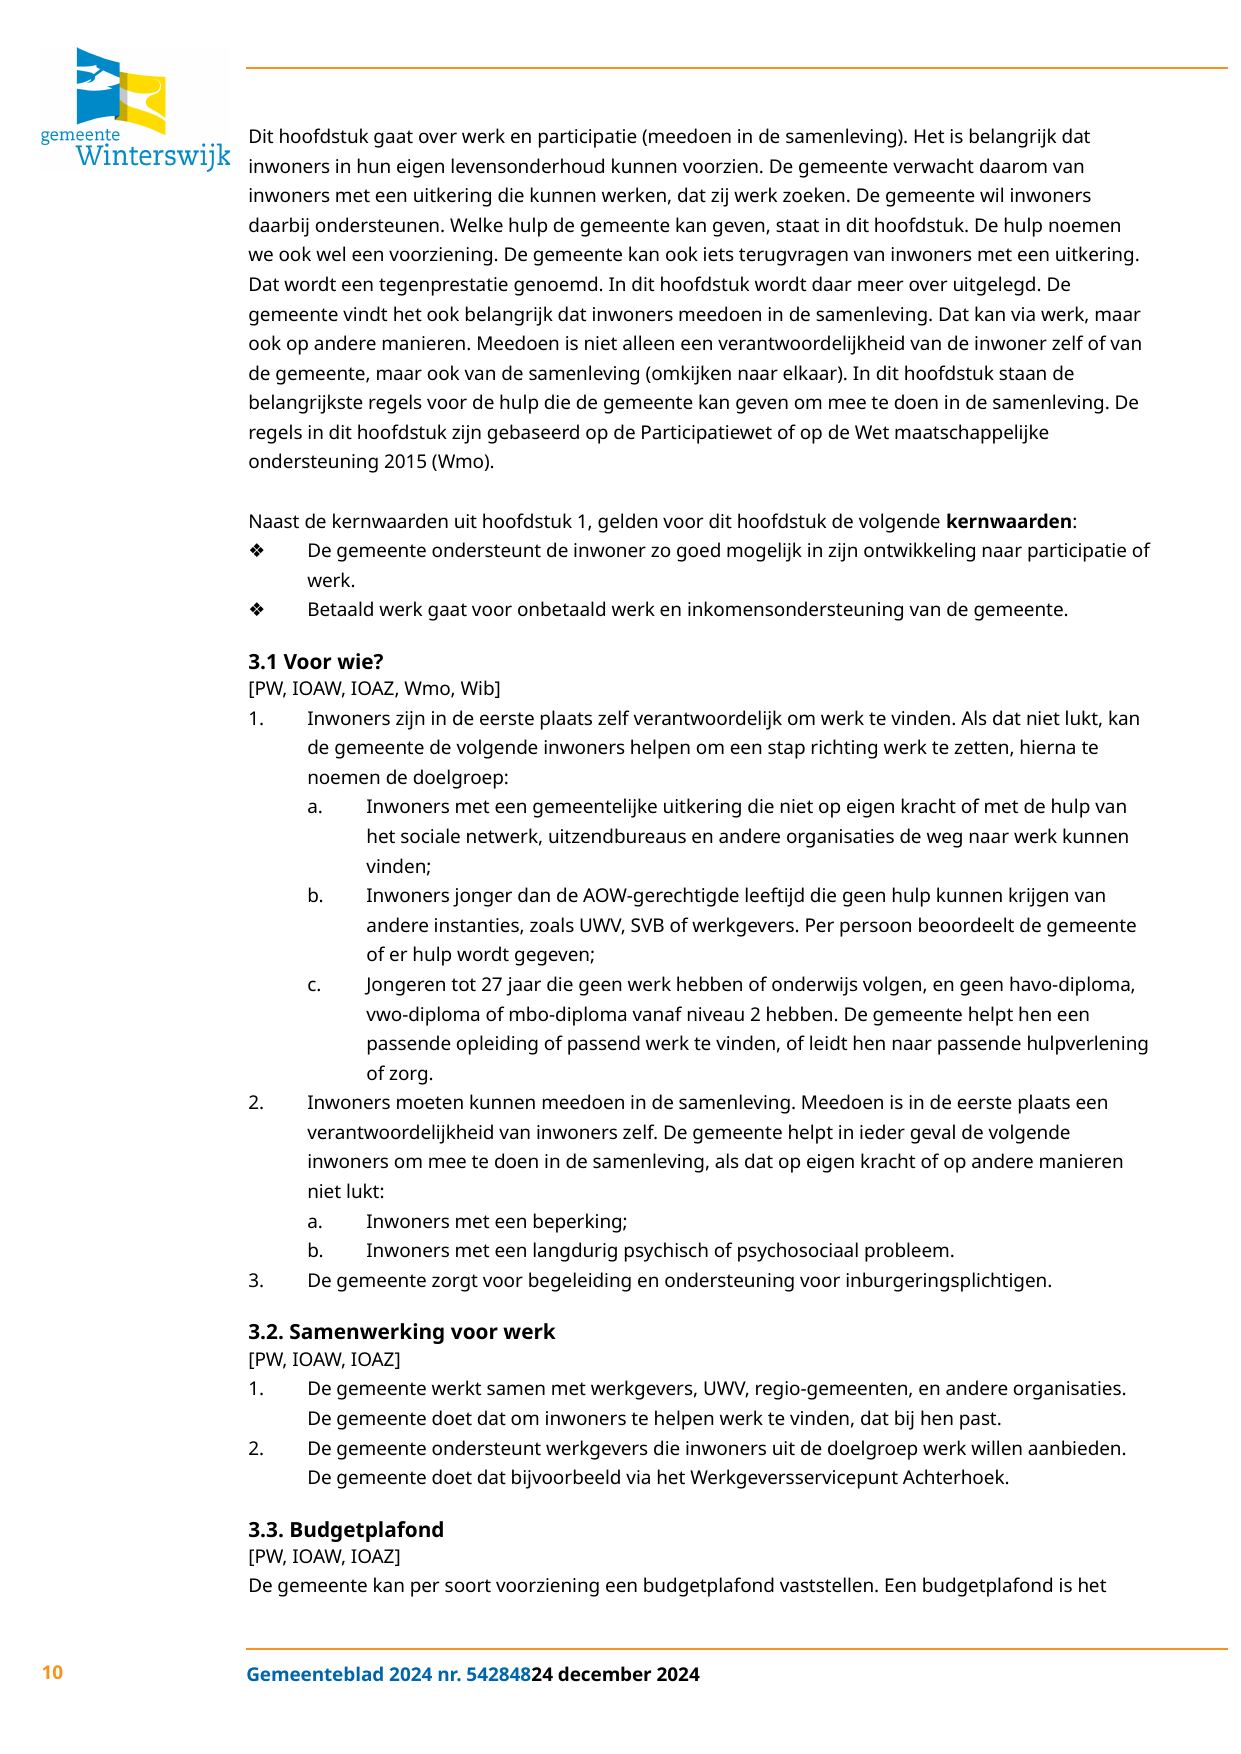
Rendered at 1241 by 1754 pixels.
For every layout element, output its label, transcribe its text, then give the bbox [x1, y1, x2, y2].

list Inwoners met een langdurig psychisch of psychosociaal probleem. [307, 1237, 1152, 1263]
list Inwoners met een beperking; [307, 1208, 1152, 1234]
list Inwoners jonger dan de AOW-gerechtigde leeftijd die geen hulp kunnen krijgen van andere instanties, zoals UWV, SVB of werkgevers. Per persoon beoordeelt de gemeente of er hulp wordt gegeven; [307, 882, 1152, 967]
text 3.2. Samenwerking voor werk [248, 1317, 1152, 1346]
text 3.1 Voor wie? [248, 647, 1152, 675]
text Naast de kernwaarden uit hoofdstuk 1, gelden voor dit hoofdstuk de volgende kernwaarden: [248, 508, 1152, 533]
text 3.3. Budgetplafond [248, 1515, 1152, 1543]
text [PW, IOAW, IOAZ] [248, 1346, 1152, 1372]
picture [225, 153, 231, 162]
list Inwoners met een gemeentelijke uitkering die niet op eigen kracht of met de hulp van het sociale netwerk, uitzendbureaus en andere organisaties de weg naar werk kunnen vinden; [307, 794, 1152, 879]
list De gemeente werkt samen met werkgevers, UWV, regio-gemeenten, en andere organisaties. De gemeente doet dat om inwoners te helpen werk te vinden, dat bij hen past. [248, 1376, 1152, 1431]
picture [41, 47, 231, 172]
list De gemeente zorgt voor begeleiding en ondersteuning voor inburgeringsplichtigen. [248, 1267, 1152, 1293]
text [PW, IOAW, IOAZ, Wmo, Wib] [248, 675, 1152, 701]
list Betaald werk gaat voor onbetaald werk en inkomensondersteuning van de gemeente. [248, 597, 1152, 622]
list De gemeente ondersteunt werkgevers die inwoners uit de doelgroep werk willen aanbieden. De gemeente doet dat bijvoorbeeld via het Werkgeversservicepunt Achterhoek. [248, 1435, 1152, 1490]
text [PW, IOAW, IOAZ] [248, 1543, 1152, 1569]
list De gemeente ondersteunt de inwoner zo goed mogelijk in zijn ontwikkeling naar participatie of werk. [248, 537, 1152, 593]
list Inwoners moeten kunnen meedoen in de samenleving. Meedoen is in de eerste plaats een verantwoordelijkheid van inwoners zelf. De gemeente helpt in ieder geval de volgende inwoners om mee te doen in de samenleving, als dat op eigen kracht of op andere manieren niet lukt: [248, 1089, 1152, 1204]
list Jongeren tot 27 jaar die geen werk hebben of onderwijs volgen, en geen havo-diploma, vwo-diploma of mbo-diploma vanaf niveau 2 hebben. De gemeente helpt hen een passende opleiding of passend werk te vinden, of leidt hen naar passende hulpverlening of zorg. [307, 971, 1152, 1086]
text De gemeente kan per soort voorziening een budgetplafond vaststellen. Een budgetplafond is het [248, 1573, 1152, 1598]
list Inwoners zijn in de eerste plaats zelf verantwoordelijk om werk te vinden. Als dat niet lukt, kan de gemeente de volgende inwoners helpen om een stap richting werk te zetten, hierna te noemen de doelgroep: [248, 705, 1152, 790]
text Dit hoofdstuk gaat over werk en participatie (meedoen in de samenleving). Het is belangrijk dat inwoners in hun eigen levensonderhoud kunnen voorzien. De gemeente verwacht daarom van inwoners met een uitkering die kunnen werken, dat zij werk zoeken. De gemeente wil inwoners daarbij ondersteunen. Welke hulp de gemeente kan geven, staat in dit hoofdstuk. De hulp noemen we ook wel een voorziening. De gemeente kan ook iets terugvragen van inwoners met een uitkering. Dat wordt een tegenprestatie genoemd. In dit hoofdstuk wordt daar meer over uitgelegd. De gemeente vindt het ook belangrijk dat inwoners meedoen in de samenleving. Dat kan via werk, maar ook op andere manieren. Meedoen is niet alleen een verantwoordelijkheid van de inwoner zelf of van de gemeente, maar ook van de samenleving (omkijken naar elkaar). In dit hoofdstuk staan de belangrijkste regels voor de hulp die de gemeente kan geven om mee te doen in de samenleving. De regels in dit hoofdstuk zijn gebaseerd op de Participatiewet of op de Wet maatschappelijke ondersteuning 2015 (Wmo). [248, 123, 1152, 474]
